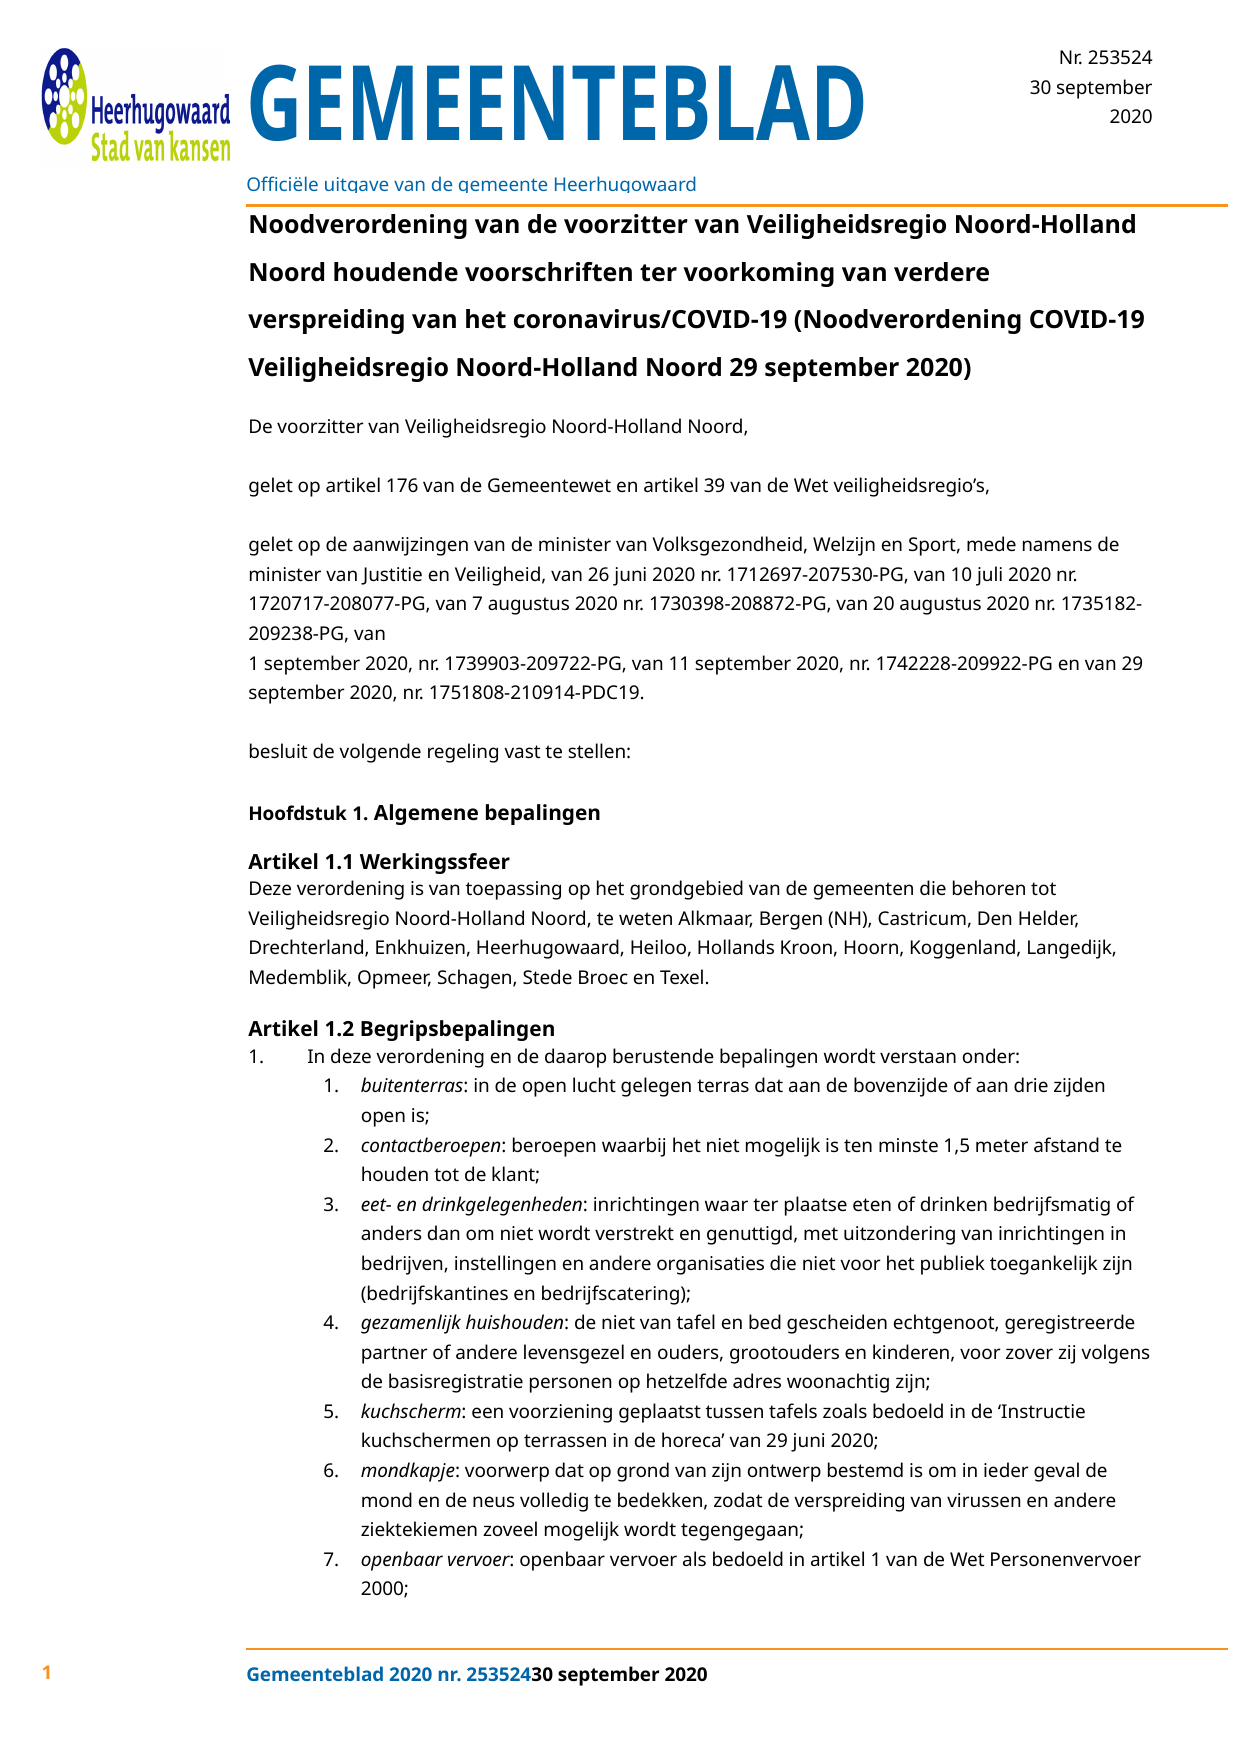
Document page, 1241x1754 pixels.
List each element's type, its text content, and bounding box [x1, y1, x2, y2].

text Artikel 1.2 Begripsbepalingen [248, 1014, 1152, 1043]
list kuchscherm: een voorziening geplaatst tussen tafels zoals bedoeld in de ‘Instructie kuchschermen op terrassen in de horeca’ van 29 juni 2020; [323, 1398, 1152, 1453]
list eet- en drinkgelegenheden: inrichtingen waar ter plaatse eten of drinken bedrijfsmatig of anders dan om niet wordt verstrekt en genuttigd, met uitzondering van inrichtingen in bedrijven, instellingen en andere organisaties die niet voor het publiek toegankelijk zijn (bedrijfskantines en bedrijfscatering); [323, 1191, 1152, 1305]
text Artikel 1.1 Werkingssfeer [248, 847, 1152, 875]
text De voorzitter van Veiligheidsregio Noord-Holland Noord, [248, 413, 1152, 439]
list gezamenlijk huishouden: de niet van tafel en bed gescheiden echtgenoot, geregistreerde partner of andere levensgezel en ouders, grootouders en kinderen, voor zover zij volgens de basisregistratie personen op hetzelfde adres woonachtig zijn; [323, 1309, 1152, 1394]
text gelet op de aanwijzingen van de minister van Volksgezondheid, Welzijn en Sport, mede namens de minister van Justitie en Veiligheid, van 26 juni 2020 nr. 1712697-207530-PG, van 10 juli 2020 nr. 1720717-208077-PG, van 7 augustus 2020 nr. 1730398-208872-PG, van 20 augustus 2020 nr. 1735182-209238-PG, van [248, 531, 1152, 646]
text Deze verordening is van toepassing op het grondgebied van de gemeenten die behoren tot Veiligheidsregio Noord-Holland Noord, te weten Alkmaar, Bergen (NH), Castricum, Den Helder, Drechterland, Enkhuizen, Heerhugowaard, Heiloo, Hollands Kroon, Hoorn, Koggenland, Langedijk, Medemblik, Opmeer, Schagen, Stede Broec en Texel. [248, 875, 1152, 990]
list mondkapje: voorwerp dat op grond van zijn ontwerp bestemd is om in ieder geval de mond en de neus volledig te bedekken, zodat de verspreiding van virussen en andere ziektekiemen zoveel mogelijk wordt tegengegaan; [323, 1457, 1152, 1542]
text Noodverordening van de voorzitter van Veiligheidsregio Noord-Holland Noord houdende voorschriften ter voorkoming van verdere verspreiding van het coronavirus/COVID-19 (Noodverordening COVID-19 Veiligheidsregio Noord-Holland Noord 29 september 2020) [248, 207, 1152, 384]
text 1 september 2020, nr. 1739903-209722-PG, van 11 september 2020, nr. 1742228-209922-PG en van 29 september 2020, nr. 1751808-210914-PDC19. [248, 650, 1152, 705]
list buitenterras: in de open lucht gelegen terras dat aan de bovenzijde of aan drie zijden open is; [323, 1073, 1152, 1128]
list In deze verordening en de daarop berustende bepalingen wordt verstaan onder: [248, 1043, 1152, 1069]
text Hoofdstuk 1. Algemene bepalingen [248, 798, 1152, 826]
text gelet op artikel 176 van de Gemeentewet en artikel 39 van de Wet veiligheidsregio’s, [248, 472, 1152, 498]
picture [41, 47, 231, 172]
list openbaar vervoer: openbaar vervoer als bedoeld in artikel 1 van de Wet Personenvervoer 2000; [323, 1546, 1152, 1601]
text besluit de volgende regeling vast te stellen: [248, 738, 1152, 764]
list contactberoepen: beroepen waarbij het niet mogelijk is ten minste 1,5 meter afstand te houden tot de klant; [323, 1132, 1152, 1187]
